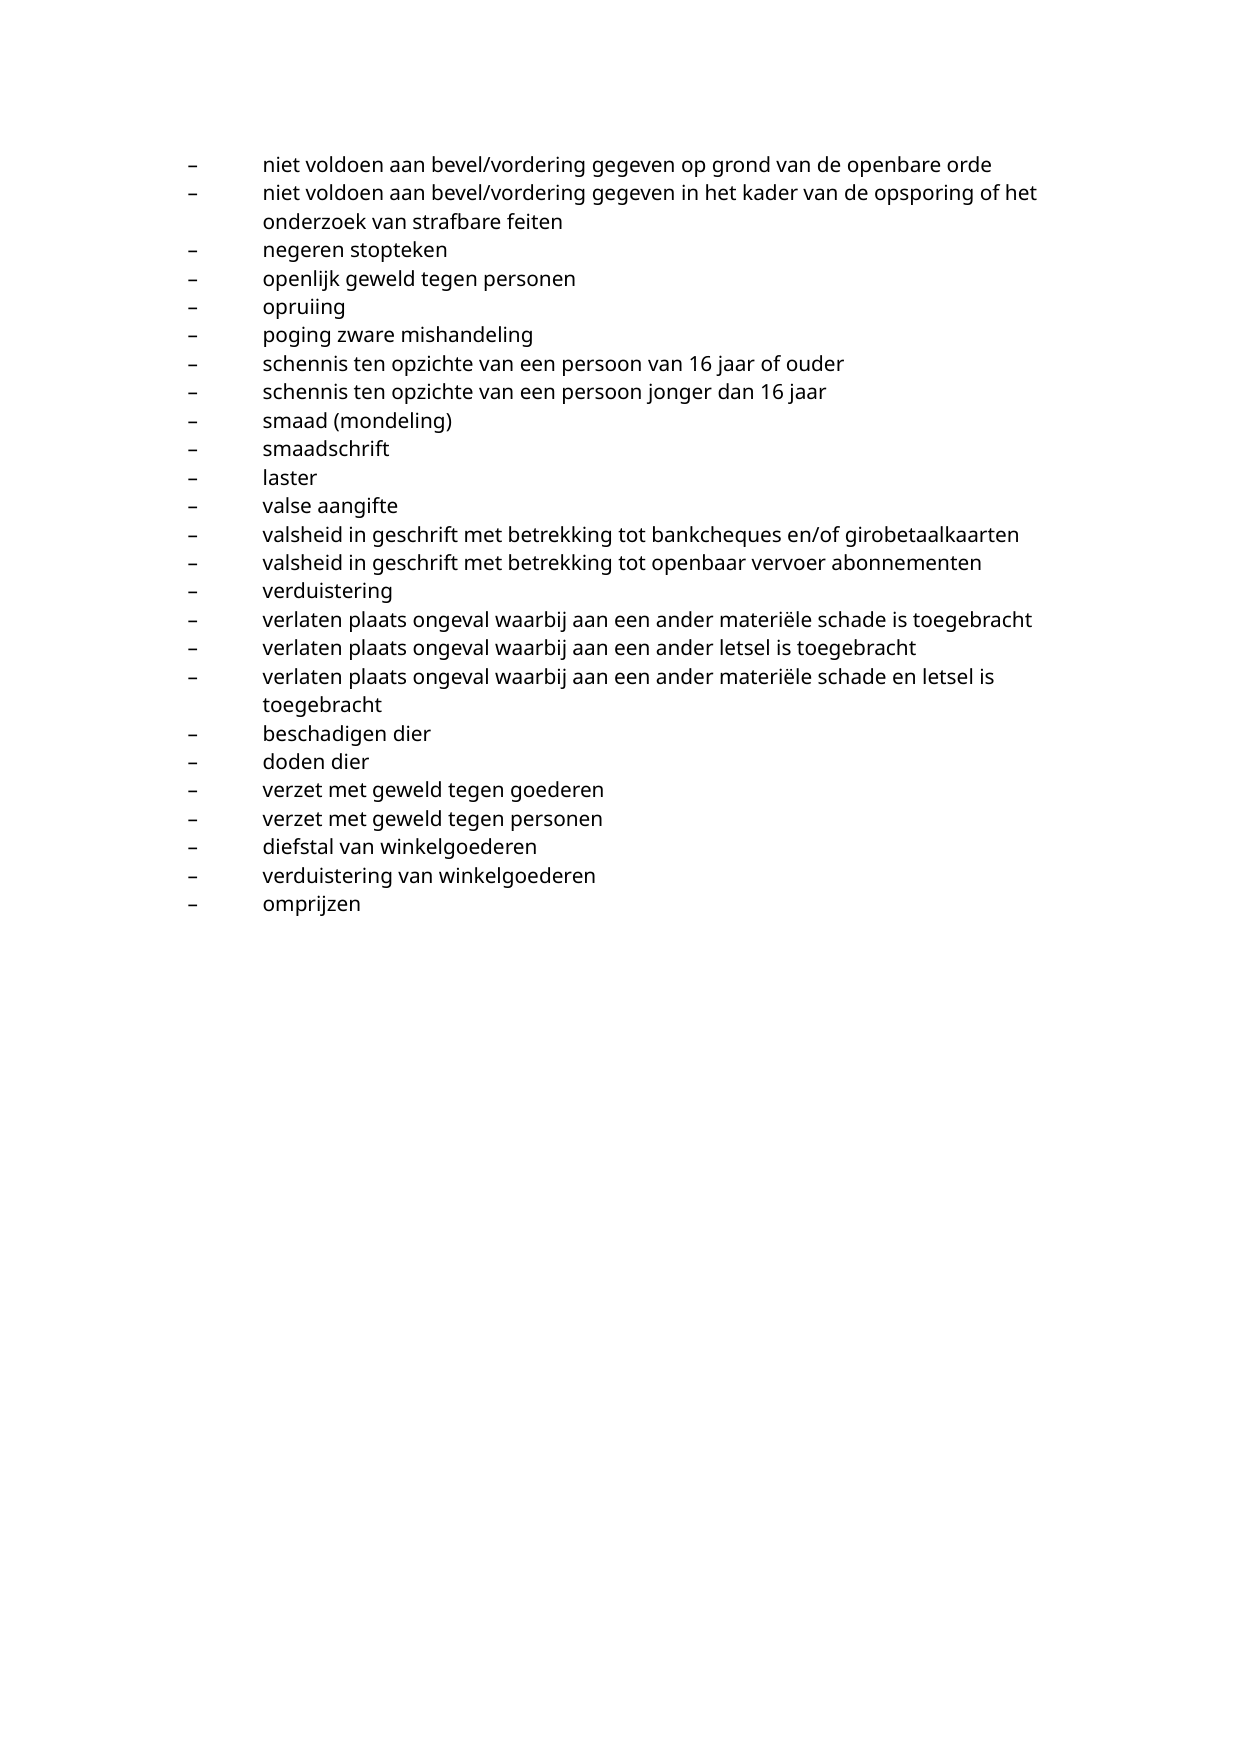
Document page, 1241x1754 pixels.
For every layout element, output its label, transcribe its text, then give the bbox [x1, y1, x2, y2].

list doden dier [187, 747, 1053, 776]
list laster [187, 463, 1053, 491]
list valse aangifte [187, 491, 1053, 520]
list valsheid in geschrift met betrekking tot bankcheques en/of girobetaalkaarten [187, 520, 1053, 548]
list niet voldoen aan bevel/vordering gegeven in het kader van de opsporing of het onderzoek van strafbare feiten [187, 178, 1053, 235]
list negeren stopteken [187, 235, 1053, 264]
list smaad (mondeling) [187, 406, 1053, 434]
list diefstal van winkelgoederen [187, 832, 1053, 861]
list verzet met geweld tegen goederen [187, 776, 1053, 804]
list verduistering [187, 577, 1053, 605]
list verlaten plaats ongeval waarbij aan een ander letsel is toegebracht [187, 633, 1053, 662]
list verlaten plaats ongeval waarbij aan een ander materiële schade is toegebracht [187, 605, 1053, 633]
list omprijzen [187, 889, 1053, 918]
list opruiing [187, 292, 1053, 321]
list smaadschrift [187, 434, 1053, 463]
list verzet met geweld tegen personen [187, 804, 1053, 832]
list beschadigen dier [187, 719, 1053, 747]
list poging zware mishandeling [187, 321, 1053, 349]
list niet voldoen aan bevel/vordering gegeven op grond van de openbare orde [187, 150, 1053, 178]
list verlaten plaats ongeval waarbij aan een ander materiële schade en letsel is toegebracht [187, 662, 1053, 719]
list schennis ten opzichte van een persoon jonger dan 16 jaar [187, 377, 1053, 406]
list schennis ten opzichte van een persoon van 16 jaar of ouder [187, 349, 1053, 377]
list openlijk geweld tegen personen [187, 264, 1053, 292]
list valsheid in geschrift met betrekking tot openbaar vervoer abonnementen [187, 548, 1053, 577]
list verduistering van winkelgoederen [187, 861, 1053, 889]
